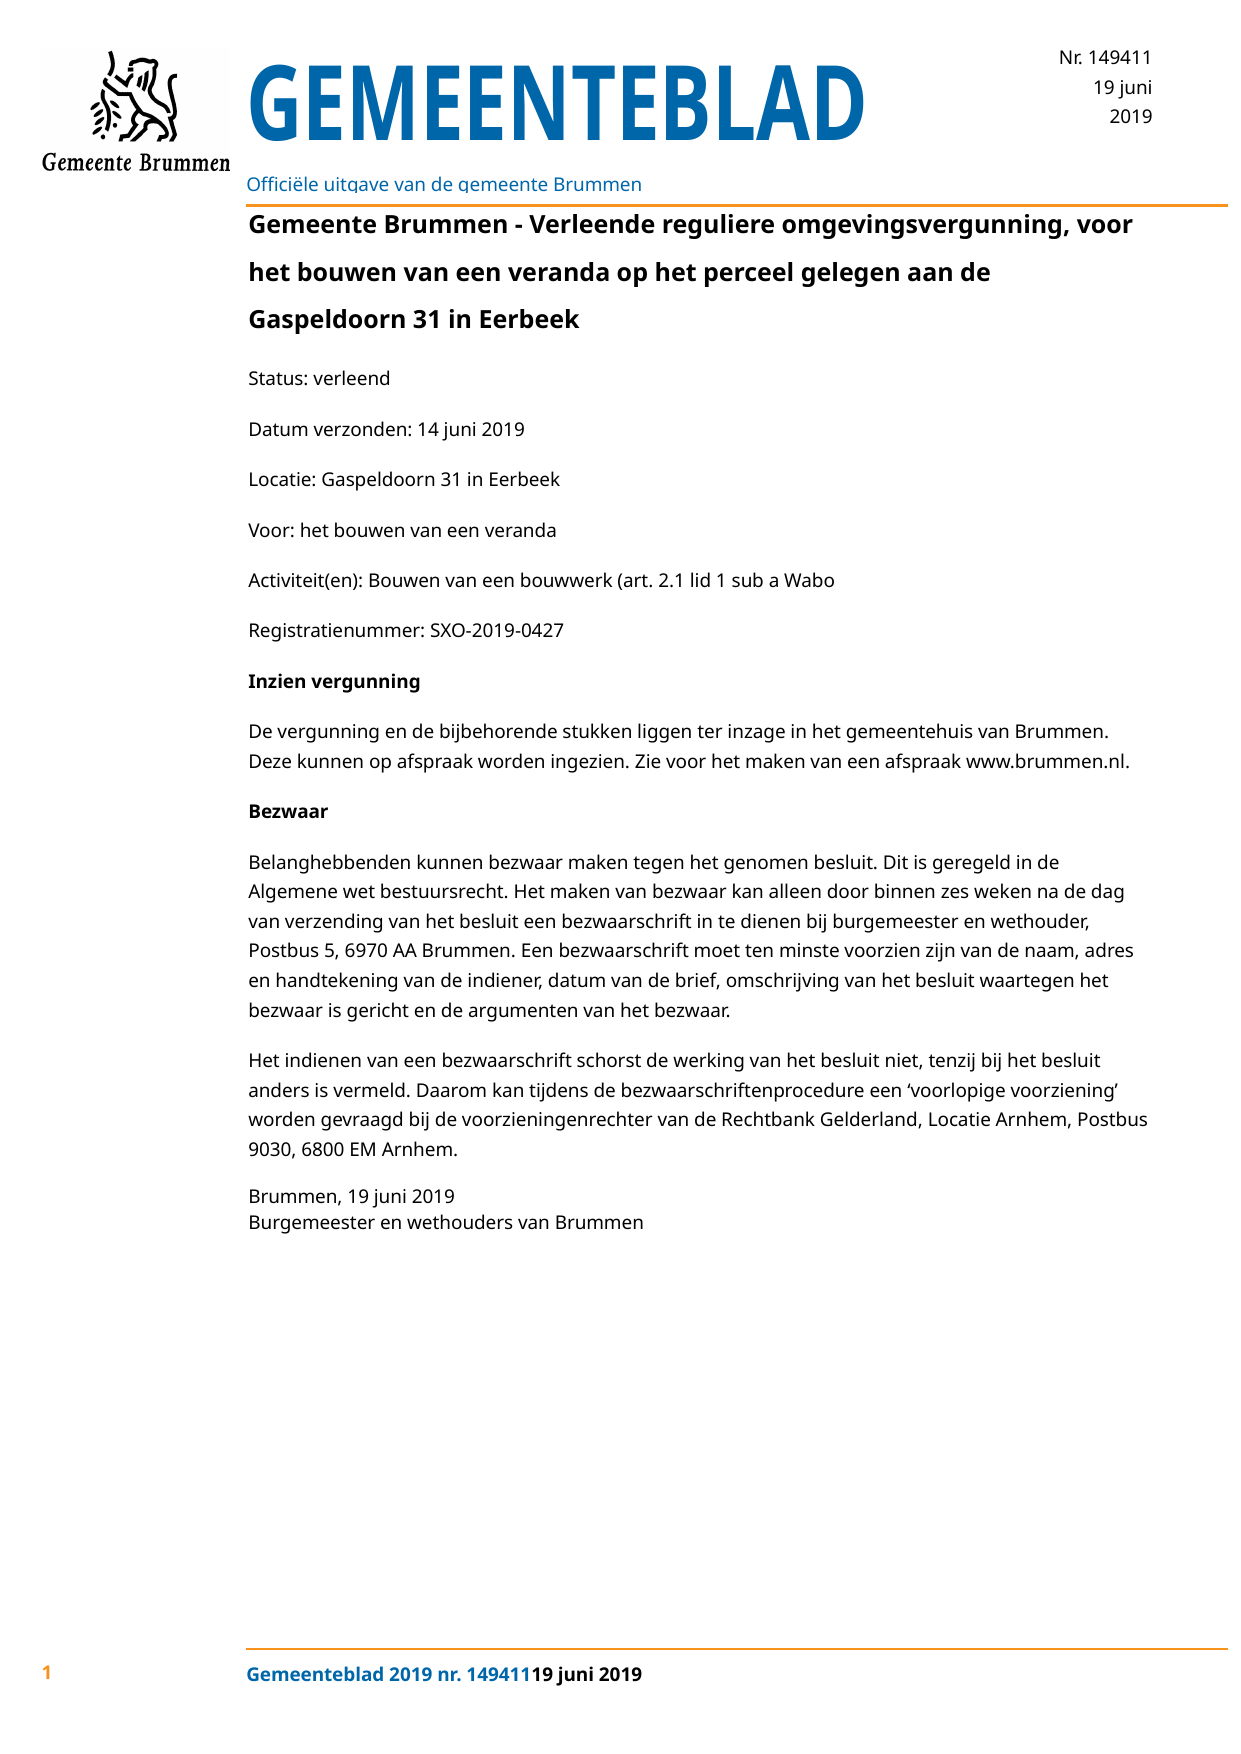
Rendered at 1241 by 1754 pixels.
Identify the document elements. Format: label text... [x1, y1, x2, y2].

text Bezwaar [248, 798, 1152, 824]
text Burgemeester en wethouders van Brummen [248, 1209, 1152, 1235]
text Datum verzonden: 14 juni 2019 [248, 416, 1152, 442]
text Het indienen van een bezwaarschrift schorst de werking van het besluit niet, tenzij bij het besluit anders is vermeld. Daarom kan tijdens de bezwaarschriftenprocedure een ‘voorlopige voorziening’ worden gevraagd bij de voorzieningenrechter van de Rechtbank Gelderland, Locatie Arnhem, Postbus 9030, 6800 EM Arnhem. [248, 1047, 1152, 1162]
picture [41, 47, 231, 172]
text Belanghebbenden kunnen bezwaar maken tegen het genomen besluit. Dit is geregeld in de Algemene wet bestuursrecht. Het maken van bezwaar kan alleen door binnen zes weken na de dag van verzending van het besluit een bezwaarschrift in te dienen bij burgemeester en wethouder, Postbus 5, 6970 AA Brummen. Een bezwaarschrift moet ten minste voorzien zijn van de naam, adres en handtekening van de indiener, datum van de brief, omschrijving van het besluit waartegen het bezwaar is gericht en de argumenten van het bezwaar. [248, 849, 1152, 1022]
text Locatie: Gaspeldoorn 31 in Eerbeek [248, 466, 1152, 492]
text Status: verleend [248, 366, 1152, 391]
text Activiteit(en): Bouwen van een bouwwerk (art. 2.1 lid 1 sub a Wabo [248, 567, 1152, 593]
text Gemeente Brummen - Verleende reguliere omgevingsvergunning, voor het bouwen van een veranda op het perceel gelegen aan de Gaspeldoorn 31 in Eerbeek [248, 207, 1152, 336]
text De vergunning en de bijbehorende stukken liggen ter inzage in het gemeentehuis van Brummen. Deze kunnen op afspraak worden ingezien. Zie voor het maken van een afspraak www.brummen.nl. [248, 718, 1152, 774]
text Brummen, 19 juni 2019 [248, 1184, 1152, 1209]
text Voor: het bouwen van een veranda [248, 517, 1152, 542]
text Registratienummer: SXO-2019-0427 [248, 618, 1152, 643]
text Inzien vergunning [248, 668, 1152, 694]
